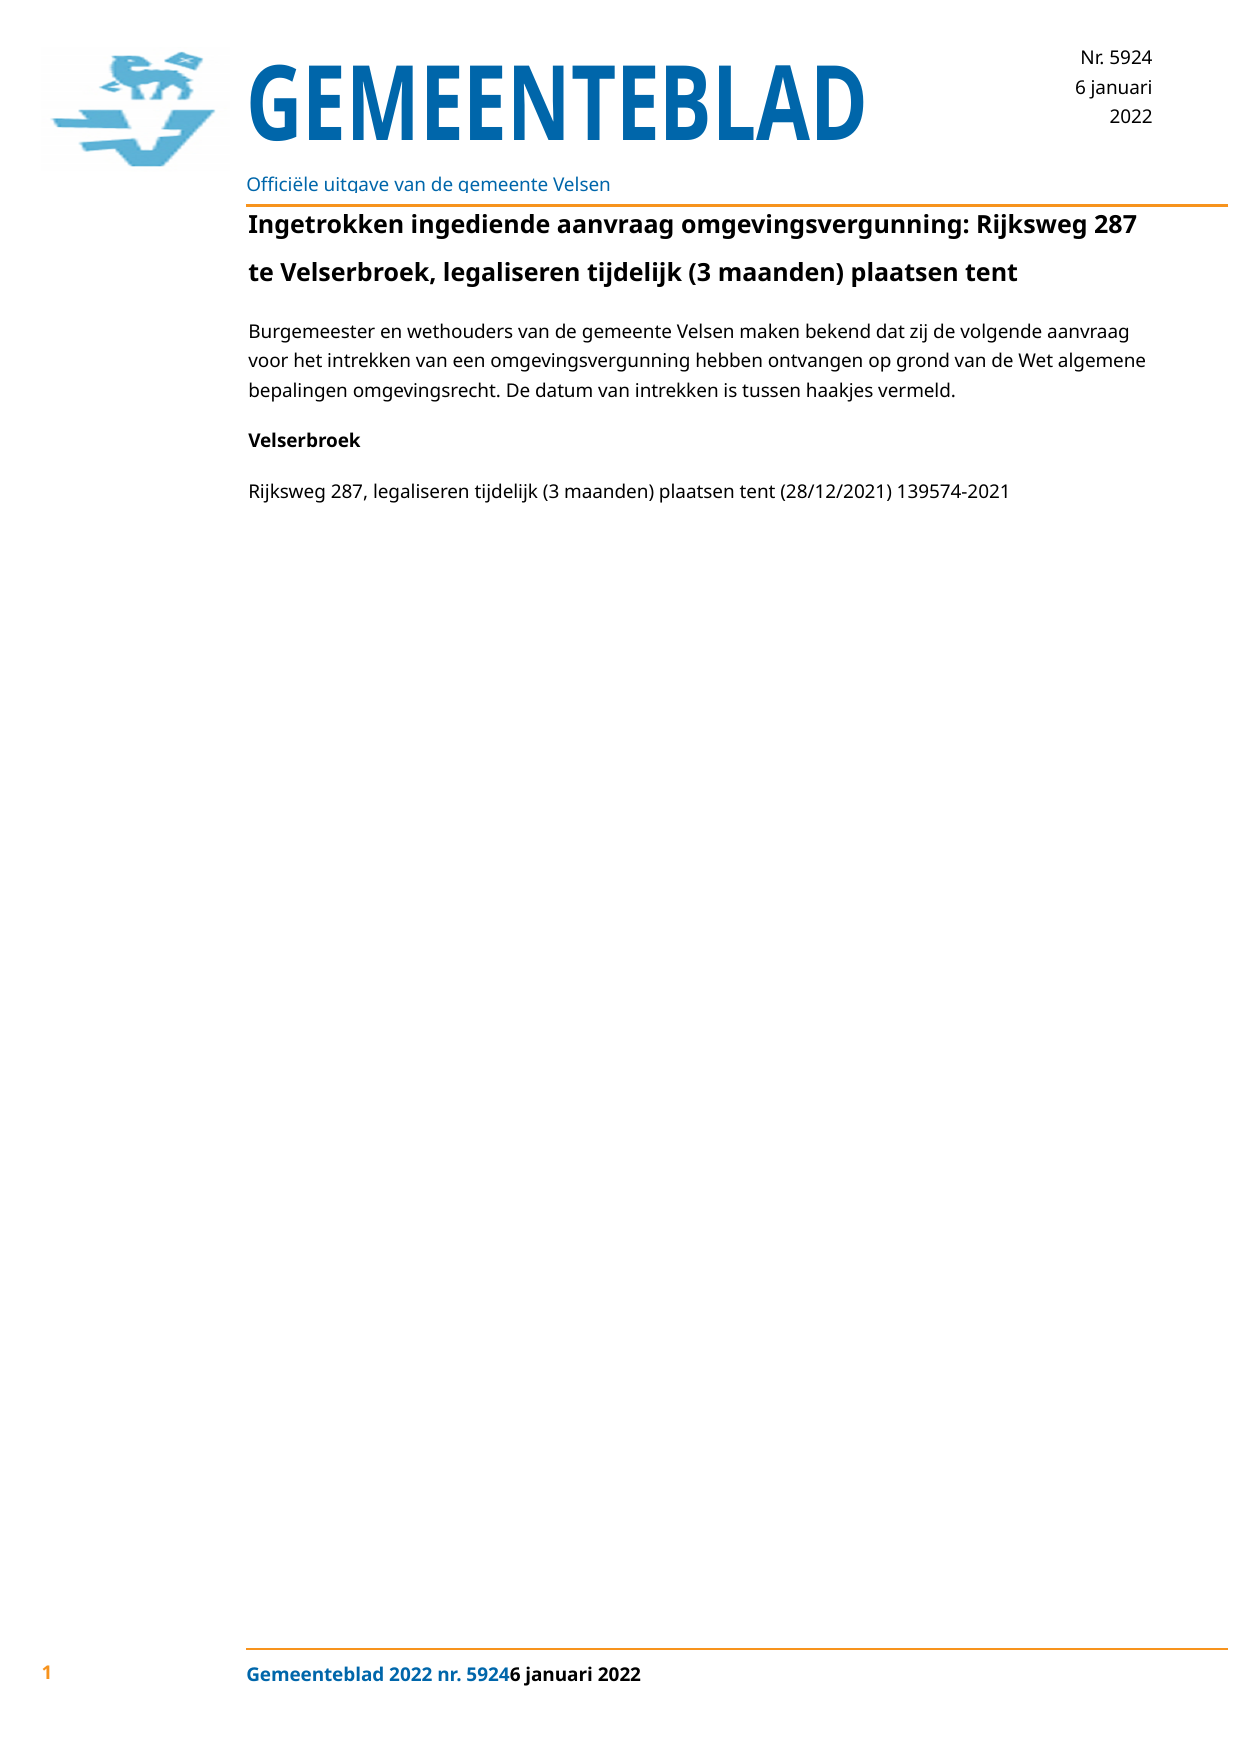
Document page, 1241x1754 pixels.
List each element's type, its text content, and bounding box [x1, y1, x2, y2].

text Rijksweg 287, legaliseren tijdelijk (3 maanden) plaatsen tent (28/12/2021) 139574-2021 [248, 478, 1152, 504]
text Velserbroek [248, 427, 1152, 453]
text Burgemeester en wethouders van de gemeente Velsen maken bekend dat zij de volgende aanvraag voor het intrekken van een omgevingsvergunning hebben ontvangen op grond van de Wet algemene bepalingen omgevingsrecht. De datum van intrekken is tussen haakjes vermeld. [248, 318, 1152, 403]
text Ingetrokken ingediende aanvraag omgevingsvergunning: Rijksweg 287 te Velserbroek, legaliseren tijdelijk (3 maanden) plaatsen tent [248, 207, 1152, 288]
picture [41, 47, 231, 172]
